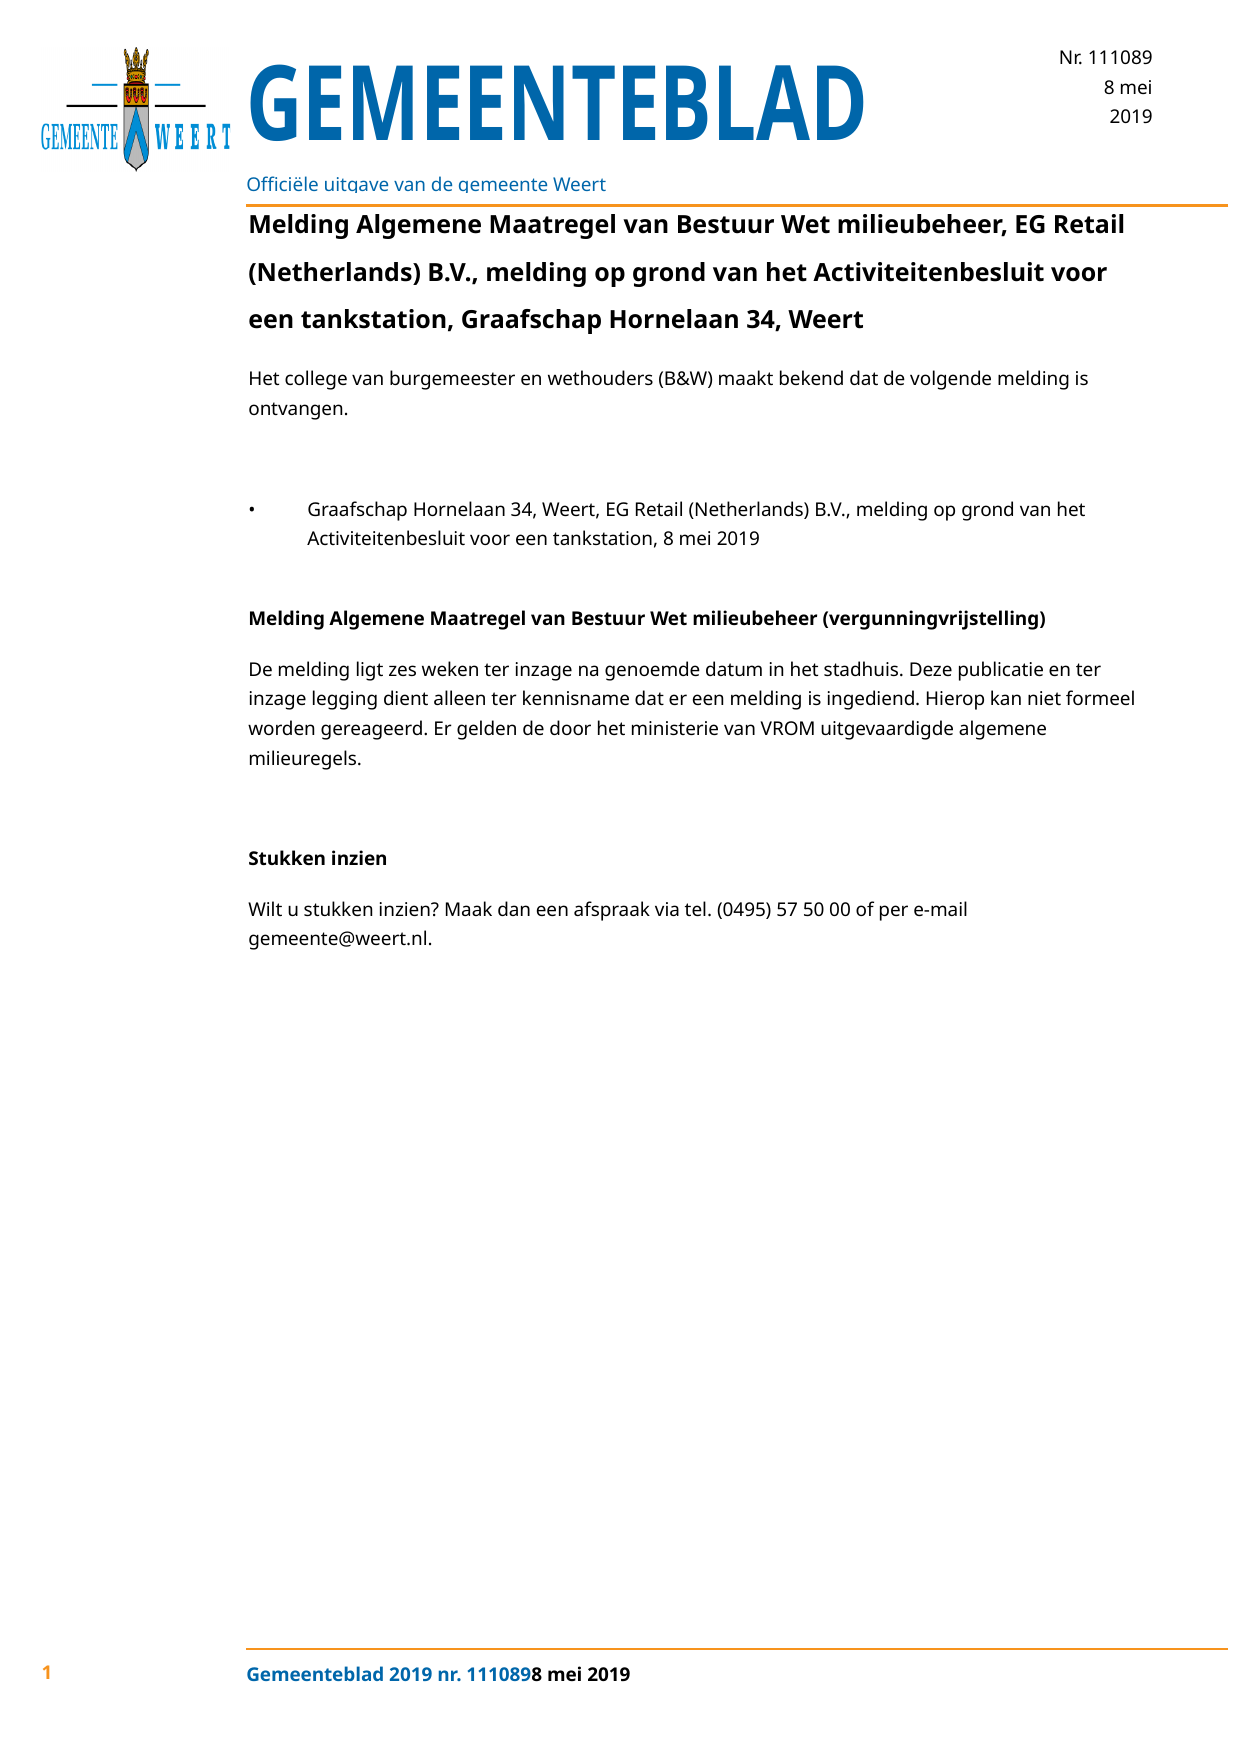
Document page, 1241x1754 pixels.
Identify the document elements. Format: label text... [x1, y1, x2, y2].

text Stukken inzien [248, 846, 1152, 871]
text Het college van burgemeester en wethouders (B&W) maakt bekend dat de volgende melding is ontvangen. [248, 366, 1152, 421]
text Melding Algemene Maatregel van Bestuur Wet milieubeheer (vergunningvrijstelling) [248, 606, 1152, 631]
list Graafschap Hornelaan 34, Weert, EG Retail (Netherlands) B.V., melding op grond van het Activiteitenbesluit voor een tankstation, 8 mei 2019 [248, 496, 1152, 551]
text De melding ligt zes weken ter inzage na genoemde datum in het stadhuis. Deze publicatie en ter inzage legging dient alleen ter kennisname dat er een melding is ingediend. Hierop kan niet formeel worden gereageerd. Er gelden de door het ministerie van VROM uitgevaardigde algemene milieuregels. [248, 656, 1152, 770]
text Melding Algemene Maatregel van Bestuur Wet milieubeheer, EG Retail (Netherlands) B.V., melding op grond van het Activiteitenbesluit voor een tankstation, Graafschap Hornelaan 34, Weert [248, 207, 1152, 336]
text Wilt u stukken inzien? Maak dan een afspraak via tel. (0495) 57 50 00 of per e-mail gemeente@weert.nl. [248, 896, 1152, 951]
picture [41, 47, 231, 172]
